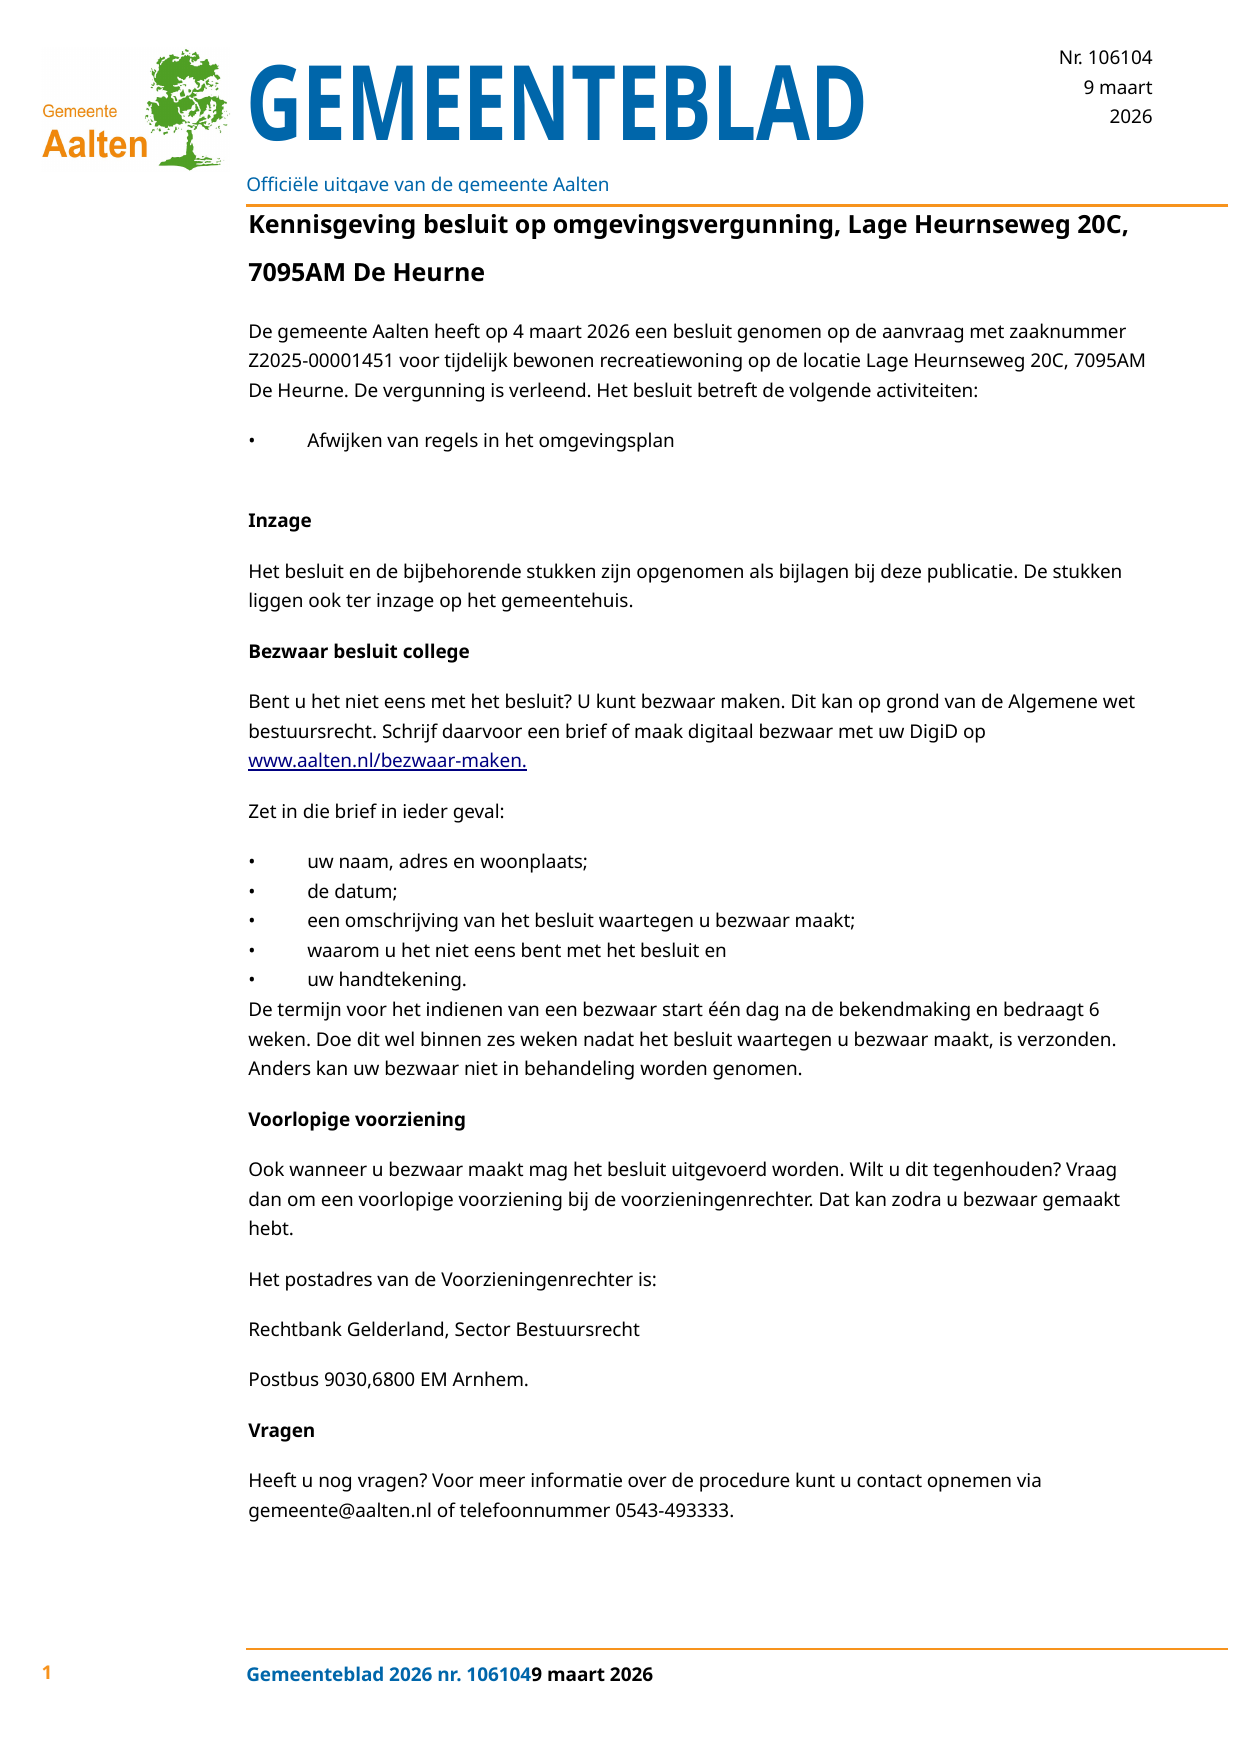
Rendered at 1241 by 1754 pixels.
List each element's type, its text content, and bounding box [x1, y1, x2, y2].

text Bent u het niet eens met het besluit? U kunt bezwaar maken. Dit kan op grond van de Algemene wet bestuursrecht. Schrijf daarvoor een brief of maak digitaal bezwaar met uw DigiD op www.aalten.nl/bezwaar-maken. [248, 688, 1152, 773]
text De termijn voor het indienen van een bezwaar start één dag na de bekendmaking en bedraagt 6 weken. Doe dit wel binnen zes weken nadat het besluit waartegen u bezwaar maakt, is verzonden. Anders kan uw bezwaar niet in behandeling worden genomen. [248, 996, 1152, 1081]
text Het besluit en de bijbehorende stukken zijn opgenomen als bijlagen bij deze publicatie. De stukken liggen ook ter inzage op het gemeentehuis. [248, 558, 1152, 613]
list de datum; [248, 878, 1152, 904]
text Het postadres van de Voorzieningenrechter is: [248, 1266, 1152, 1292]
text Kennisgeving besluit op omgevingsvergunning, Lage Heurnseweg 20C, 7095AM De Heurne [248, 207, 1152, 288]
text Heeft u nog vragen? Voor meer informatie over de procedure kunt u contact opnemen via gemeente@aalten.nl of telefoonnummer 0543-493333. [248, 1467, 1152, 1523]
text Voorlopige voorziening [248, 1106, 1152, 1132]
text Zet in die brief in ieder geval: [248, 798, 1152, 824]
text Postbus 9030,6800 EM Arnhem. [248, 1367, 1152, 1392]
list Afwijken van regels in het omgevingsplan [248, 427, 1152, 453]
text Inzage [248, 507, 1152, 533]
text Ook wanneer u bezwaar maakt mag het besluit uitgevoerd worden. Wilt u dit tegenhouden? Vraag dan om een voorlopige voorziening bij de voorzieningenrechter. Dat kan zodra u bezwaar gemaakt hebt. [248, 1156, 1152, 1241]
text De gemeente Aalten heeft op 4 maart 2026 een besluit genomen op de aanvraag met zaaknummer Z2025-00001451 voor tijdelijk bewonen recreatiewoning op de locatie Lage Heurnseweg 20C, 7095AM De Heurne. De vergunning is verleend. Het besluit betreft de volgende activiteiten: [248, 318, 1152, 403]
list uw naam, adres en woonplaats; [248, 848, 1152, 874]
text Vragen [248, 1417, 1152, 1443]
text Rechtbank Gelderland, Sector Bestuursrecht [248, 1316, 1152, 1342]
list uw handtekening. [248, 967, 1152, 992]
picture [41, 47, 231, 172]
list een omschrijving van het besluit waartegen u bezwaar maakt; [248, 907, 1152, 933]
text Bezwaar besluit college [248, 638, 1152, 664]
list waarom u het niet eens bent met het besluit en [248, 937, 1152, 963]
